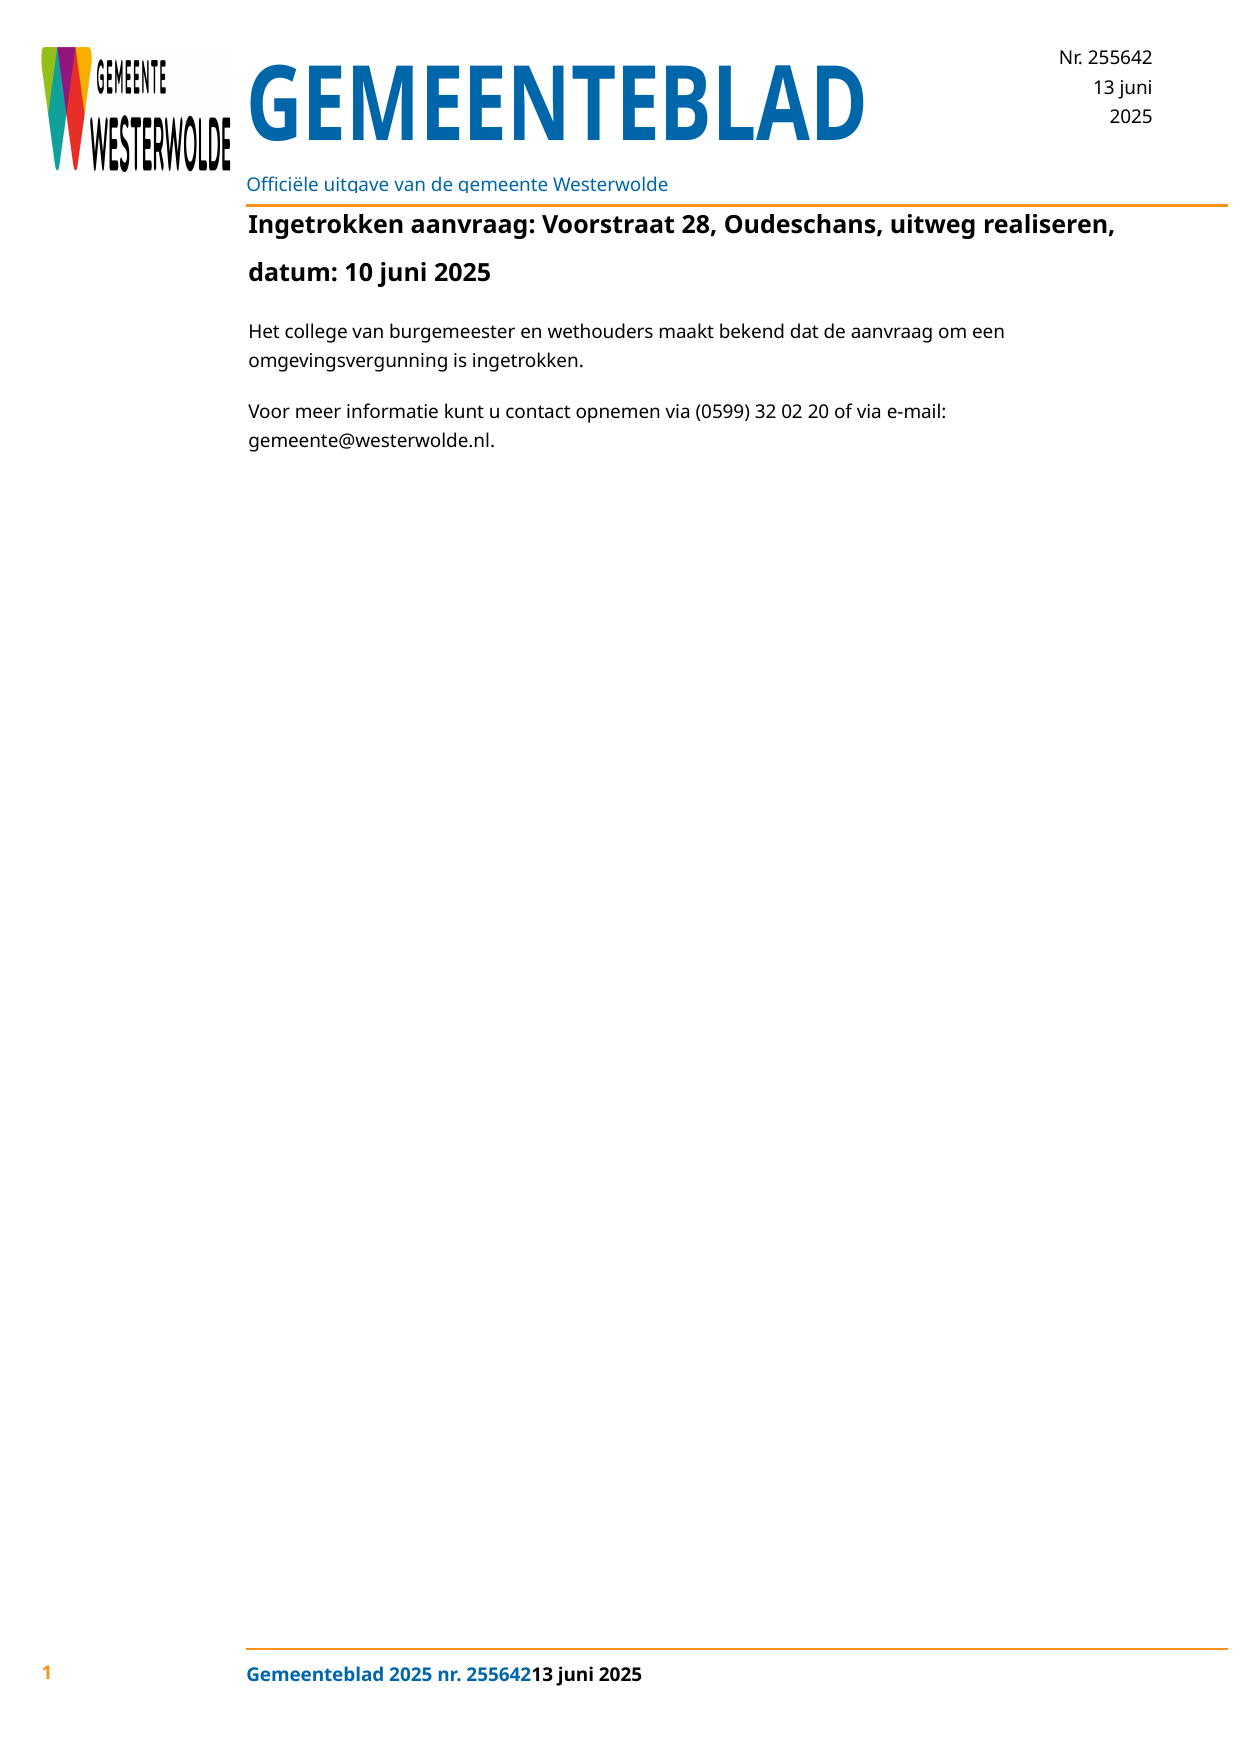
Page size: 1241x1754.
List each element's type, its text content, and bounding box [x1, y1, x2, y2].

picture [41, 47, 231, 172]
text Ingetrokken aanvraag: Voorstraat 28, Oudeschans, uitweg realiseren, datum: 10 juni 2025 [248, 207, 1152, 288]
text Voor meer informatie kunt u contact opnemen via (0599) 32 02 20 of via e-mail: gemeente@westerwolde.nl. [248, 398, 1152, 453]
text Het college van burgemeester en wethouders maakt bekend dat de aanvraag om een omgevingsvergunning is ingetrokken. [248, 318, 1152, 373]
